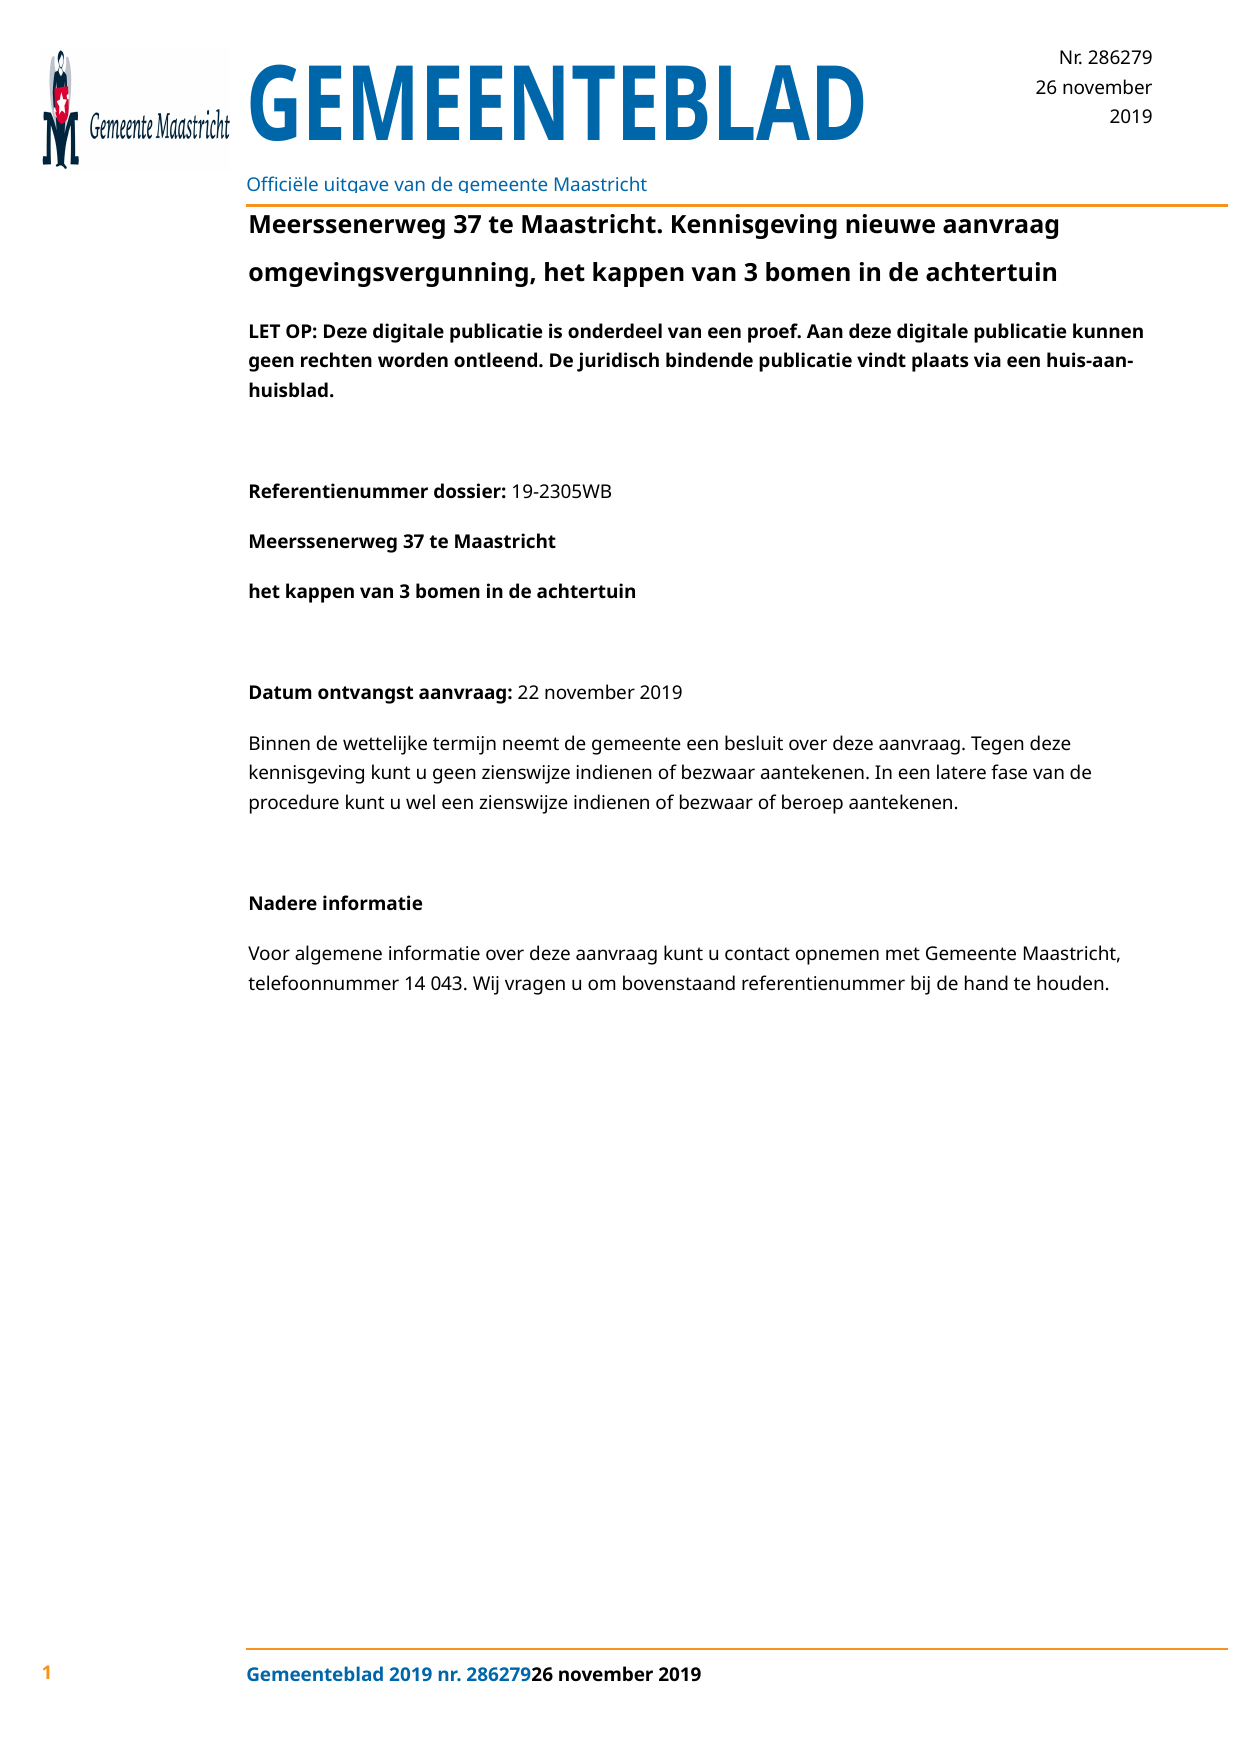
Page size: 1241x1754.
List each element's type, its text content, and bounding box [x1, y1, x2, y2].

text Binnen de wettelijke termijn neemt de gemeente een besluit over deze aanvraag. Tegen deze kennisgeving kunt u geen zienswijze indienen of bezwaar aantekenen. In een latere fase van de procedure kunt u wel een zienswijze indienen of bezwaar of beroep aantekenen. [248, 730, 1152, 815]
text Meerssenerweg 37 te Maastricht [248, 528, 1152, 554]
text Meerssenerweg 37 te Maastricht. Kennisgeving nieuwe aanvraag omgevingsvergunning, het kappen van 3 bomen in de achtertuin [248, 207, 1152, 288]
text LET OP: Deze digitale publicatie is onderdeel van een proef. Aan deze digitale publicatie kunnen geen rechten worden ontleend. De juridisch bindende publicatie vindt plaats via een huis-aan-huisblad. [248, 318, 1152, 403]
picture [41, 47, 231, 172]
text het kappen van 3 bomen in de achtertuin [248, 579, 1152, 604]
text Nadere informatie [248, 890, 1152, 916]
text Datum ontvangst aanvraag: 22 november 2019 [248, 679, 1152, 705]
text Referentienummer dossier: 19-2305WB [248, 478, 1152, 504]
text Voor algemene informatie over deze aanvraag kunt u contact opnemen met Gemeente Maastricht, telefoonnummer 14 043. Wij vragen u om bovenstaand referentienummer bij de hand te houden. [248, 940, 1152, 996]
